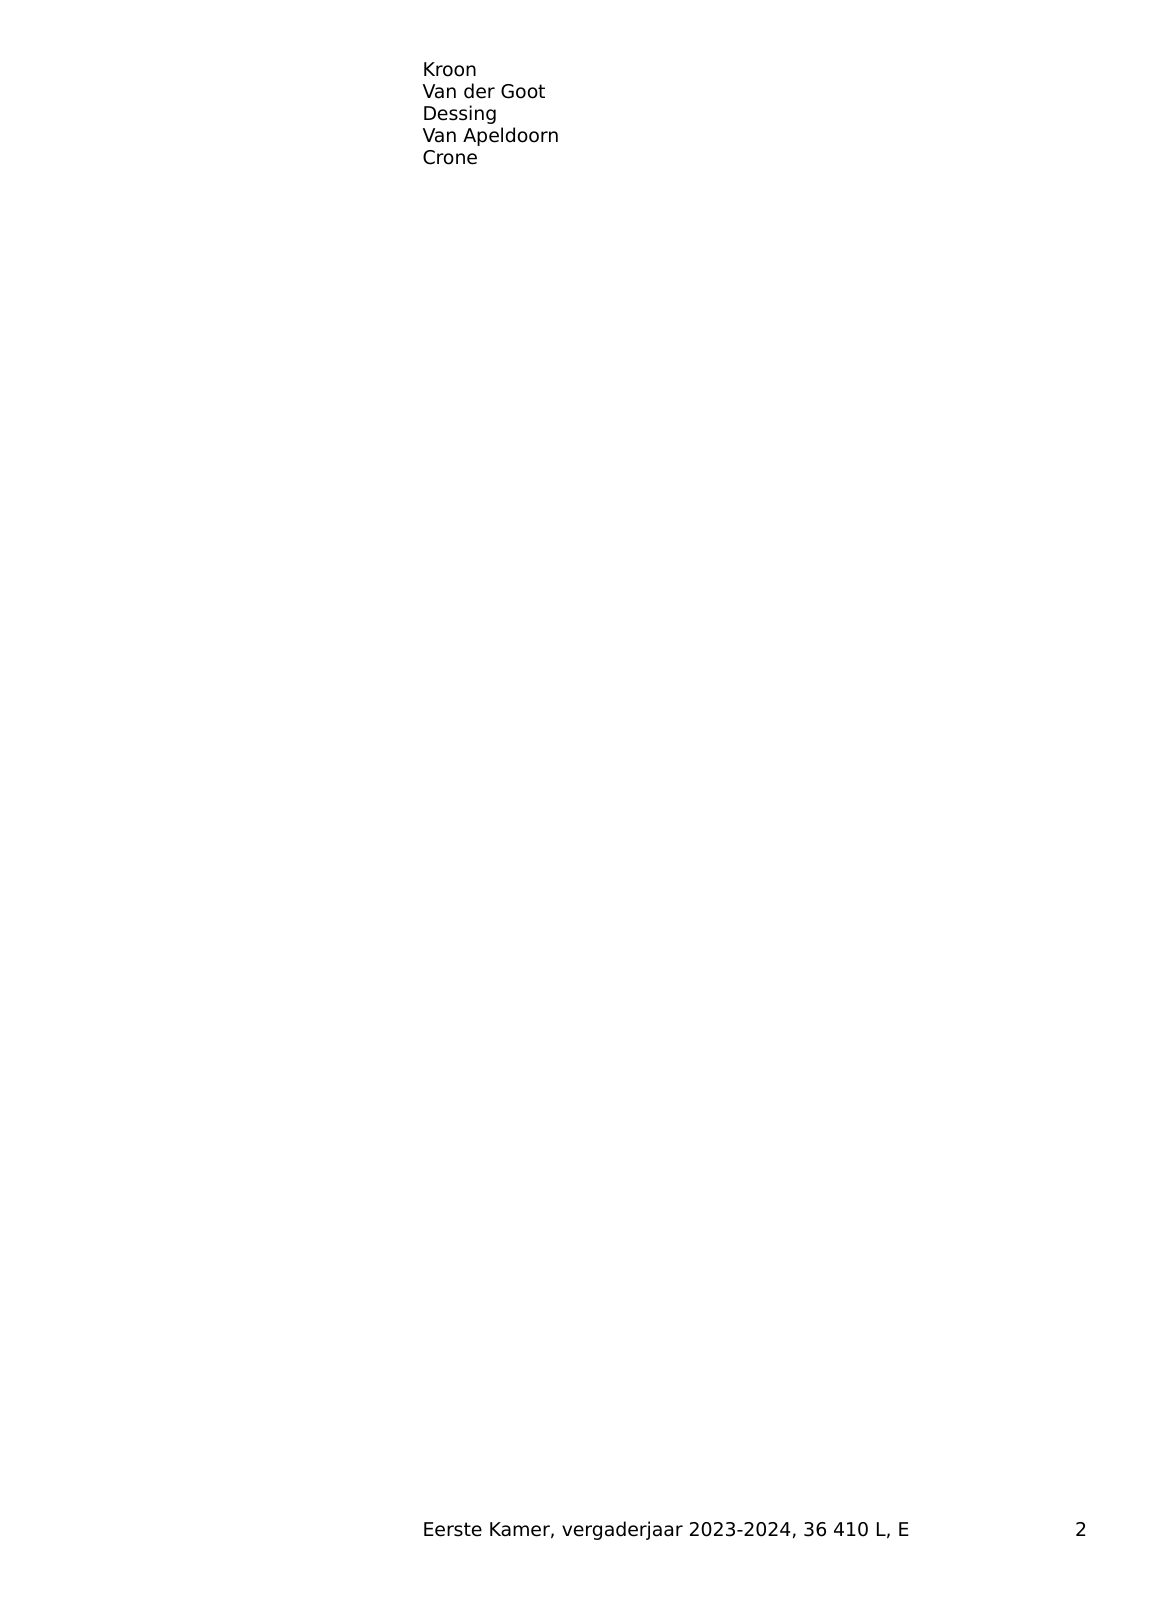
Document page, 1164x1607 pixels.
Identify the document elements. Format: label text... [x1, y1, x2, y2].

text Dessing [422, 103, 1087, 125]
text Van der Goot [422, 81, 1087, 103]
text Crone [422, 147, 1087, 169]
text Van Apeldoorn [422, 125, 1087, 147]
text Kroon [422, 59, 1087, 81]
